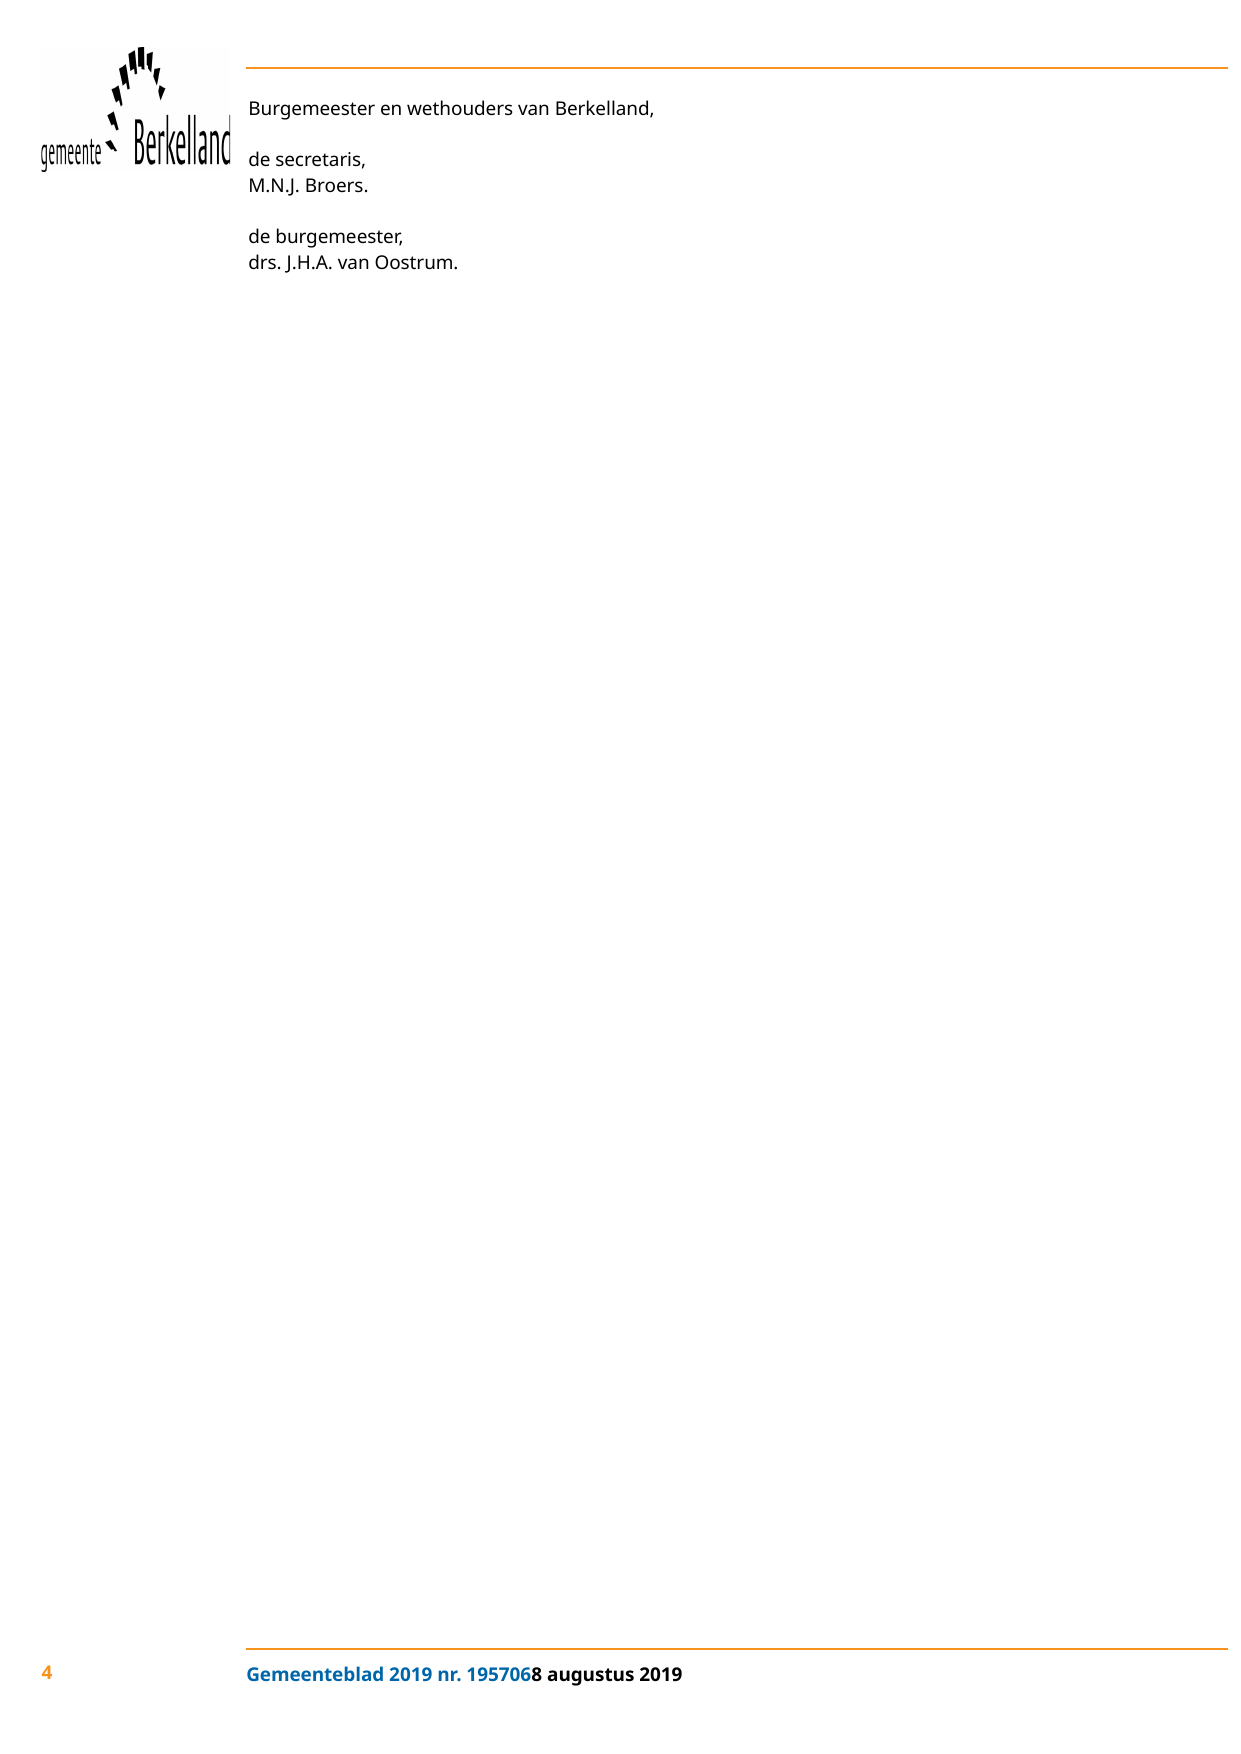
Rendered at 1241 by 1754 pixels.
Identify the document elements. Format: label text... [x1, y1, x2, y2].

text M.N.J. Broers. [248, 172, 1152, 198]
text de burgemeester, [248, 223, 1152, 249]
text de secretaris, [248, 146, 1152, 172]
text drs. J.H.A. van Oostrum. [248, 249, 1152, 275]
picture [41, 47, 231, 172]
text Burgemeester en wethouders van Berkelland, [248, 95, 1152, 121]
